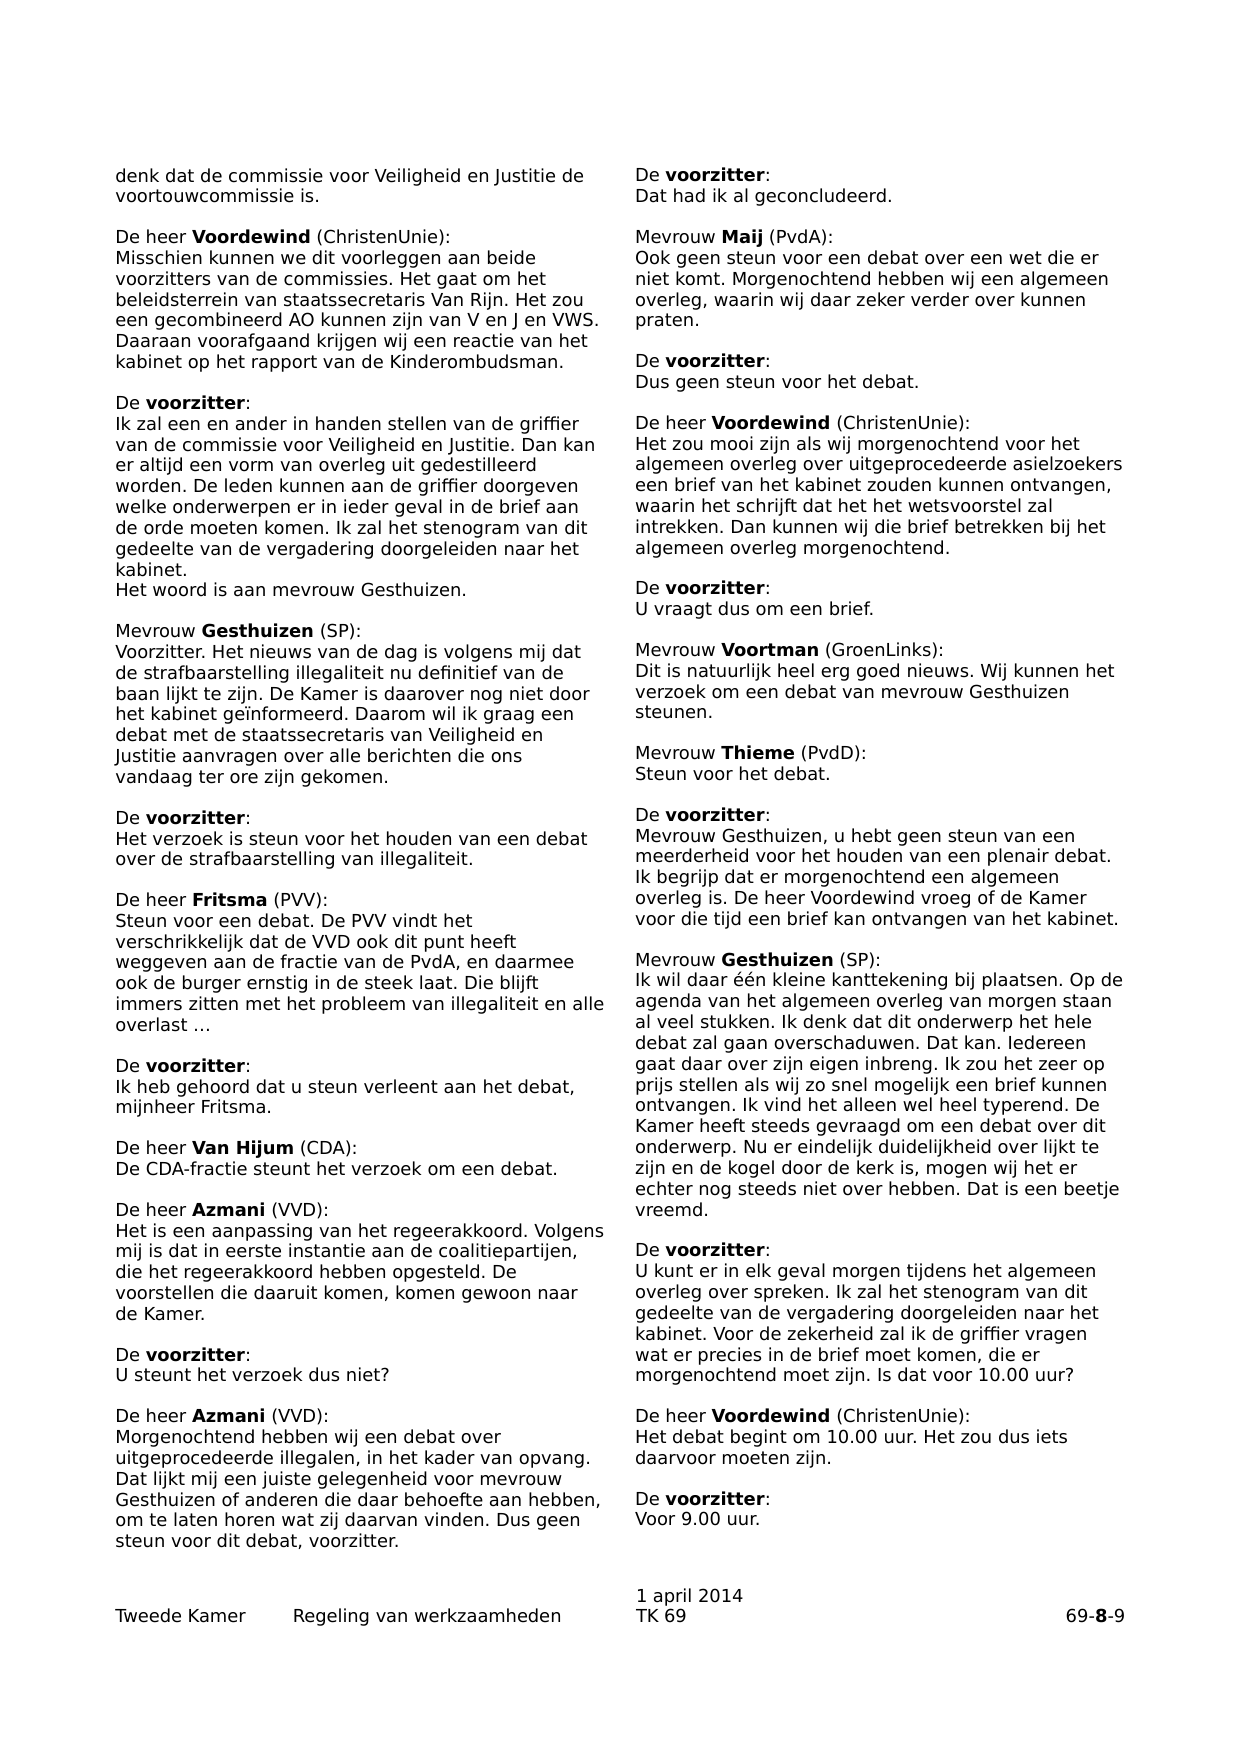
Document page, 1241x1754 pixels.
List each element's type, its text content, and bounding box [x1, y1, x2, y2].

text U vraagt dus om een brief. [635, 599, 1125, 620]
text Dat had ik al geconcludeerd. [635, 186, 1125, 207]
text De voorzitter: [115, 1056, 605, 1076]
text Ook geen steun voor een debat over een wet die er niet komt. Morgenochtend hebben wij een algemeen overleg, waarin wij daar zeker verder over kunnen praten. [635, 248, 1125, 331]
text De heer Azmani (VVD): [115, 1199, 605, 1220]
text De voorzitter: [115, 1344, 605, 1365]
text Mevrouw Gesthuizen (SP): [635, 949, 1125, 970]
text De voorzitter: [635, 351, 1125, 372]
text De voorzitter: [115, 393, 605, 413]
text Dus geen steun voor het debat. [635, 372, 1125, 392]
text Voor 9.00 uur. [635, 1509, 1125, 1530]
text De voorzitter: [635, 1240, 1125, 1261]
text Het verzoek is steun voor het houden van een debat over de strafbaarstelling van illegaliteit. [115, 828, 605, 870]
text Het is een aanpassing van het regeerakkoord. Volgens mij is dat in eerste instantie aan de coalitiepartijen, die het regeerakkoord hebben opgesteld. De voorstellen die daaruit komen, komen gewoon naar de Kamer. [115, 1220, 605, 1324]
text Het zou mooi zijn als wij morgenochtend voor het algemeen overleg over uitgeprocedeerde asielzoekers een brief van het kabinet zouden kunnen ontvangen, waarin het schrijft dat het het wetsvoorstel zal intrekken. Dan kunnen wij die brief betrekken bij het algemeen overleg morgenochtend. [635, 433, 1125, 558]
text Mevrouw Voortman (GroenLinks): [635, 640, 1125, 661]
text Steun voor een debat. De PVV vindt het verschrikkelijk dat de VVD ook dit punt heeft weggeven aan de fractie van de PvdA, en daarmee ook de burger ernstig in de steek laat. Die blijft immers zitten met het probleem van illegaliteit en alle overlast … [115, 911, 605, 1036]
text Mevrouw Gesthuizen (SP): [115, 621, 605, 642]
text denk dat de commissie voor Veiligheid en Justitie de voortouwcommissie is. [115, 165, 605, 207]
text Ik wil daar één kleine kanttekening bij plaatsen. Op de agenda van het algemeen overleg van morgen staan al veel stukken. Ik denk dat dit onderwerp het hele debat zal gaan overschaduwen. Dat kan. Iedereen gaat daar over zijn eigen inbreng. Ik zou het zeer op prijs stellen als wij zo snel mogelijk een brief kunnen ontvangen. Ik vind het alleen wel heel typerend. De Kamer heeft steeds gevraagd om een debat over dit onderwerp. Nu er eindelijk duidelijkheid over lijkt te zijn en de kogel door de kerk is, mogen wij het er echter nog steeds niet over hebben. Dat is een beetje vreemd. [635, 970, 1125, 1220]
text De voorzitter: [115, 807, 605, 828]
text De heer Voordewind (ChristenUnie): [635, 1406, 1125, 1427]
text De voorzitter: [635, 1488, 1125, 1509]
text Voorzitter. Het nieuws van de dag is volgens mij dat de strafbaarstelling illegaliteit nu definitief van de baan lijkt te zijn. De Kamer is daarover nog niet door het kabinet geïnformeerd. Daarom wil ik graag een debat met de staatssecretaris van Veiligheid en Justitie aanvragen over alle berichten die ons vandaag ter ore zijn gekomen. [115, 642, 605, 787]
text De heer Fritsma (PVV): [115, 890, 605, 911]
text De voorzitter: [635, 165, 1125, 186]
text De heer Voordewind (ChristenUnie): [115, 227, 605, 248]
text Mevrouw Thieme (PvdD): [635, 743, 1125, 764]
text De heer Azmani (VVD): [115, 1406, 605, 1427]
text Morgenochtend hebben wij een debat over uitgeprocedeerde illegalen, in het kader van opvang. Dat lijkt mij een juiste gelegenheid voor mevrouw Gesthuizen of anderen die daar behoefte aan hebben, om te laten horen wat zij daarvan vinden. Dus geen steun voor dit debat, voorzitter. [115, 1427, 605, 1552]
text Misschien kunnen we dit voorleggen aan beide voorzitters van de commissies. Het gaat om het beleidsterrein van staatssecretaris Van Rijn. Het zou een gecombineerd AO kunnen zijn van V en J en VWS. Daaraan voorafgaand krijgen wij een reactie van het kabinet op het rapport van de Kinderombudsman. [115, 248, 605, 373]
text Het woord is aan mevrouw Gesthuizen. [115, 580, 605, 601]
text U kunt er in elk geval morgen tijdens het algemeen overleg over spreken. Ik zal het stenogram van dit gedeelte van de vergadering doorgeleiden naar het kabinet. Voor de zekerheid zal ik de griffier vragen wat er precies in de brief moet komen, die er morgenochtend moet zijn. Is dat voor 10.00 uur? [635, 1261, 1125, 1386]
text Dit is natuurlijk heel erg goed nieuws. Wij kunnen het verzoek om een debat van mevrouw Gesthuizen steunen. [635, 661, 1125, 723]
text De heer Voordewind (ChristenUnie): [635, 412, 1125, 433]
text De heer Van Hijum (CDA): [115, 1138, 605, 1159]
text Ik heb gehoord dat u steun verleent aan het debat, mijnheer Fritsma. [115, 1076, 605, 1118]
text De CDA-fractie steunt het verzoek om een debat. [115, 1159, 605, 1179]
text De voorzitter: [635, 804, 1125, 825]
text De voorzitter: [635, 578, 1125, 599]
text Steun voor het debat. [635, 764, 1125, 784]
text Ik zal een en ander in handen stellen van de griffier van de commissie voor Veiligheid en Justitie. Dan kan er altijd een vorm van overleg uit gedestilleerd worden. De leden kunnen aan de griffier doorgeven welke onderwerpen er in ieder geval in de brief aan de orde moeten komen. Ik zal het stenogram van dit gedeelte van de vergadering doorgeleiden naar het kabinet. [115, 413, 605, 580]
text Het debat begint om 10.00 uur. Het zou dus iets daarvoor moeten zijn. [635, 1427, 1125, 1468]
text Mevrouw Maij (PvdA): [635, 227, 1125, 248]
text U steunt het verzoek dus niet? [115, 1365, 605, 1386]
text Mevrouw Gesthuizen, u hebt geen steun van een meerderheid voor het houden van een plenair debat. Ik begrijp dat er morgenochtend een algemeen overleg is. De heer Voordewind vroeg of de Kamer voor die tijd een brief kan ontvangen van het kabinet. [635, 825, 1125, 929]
